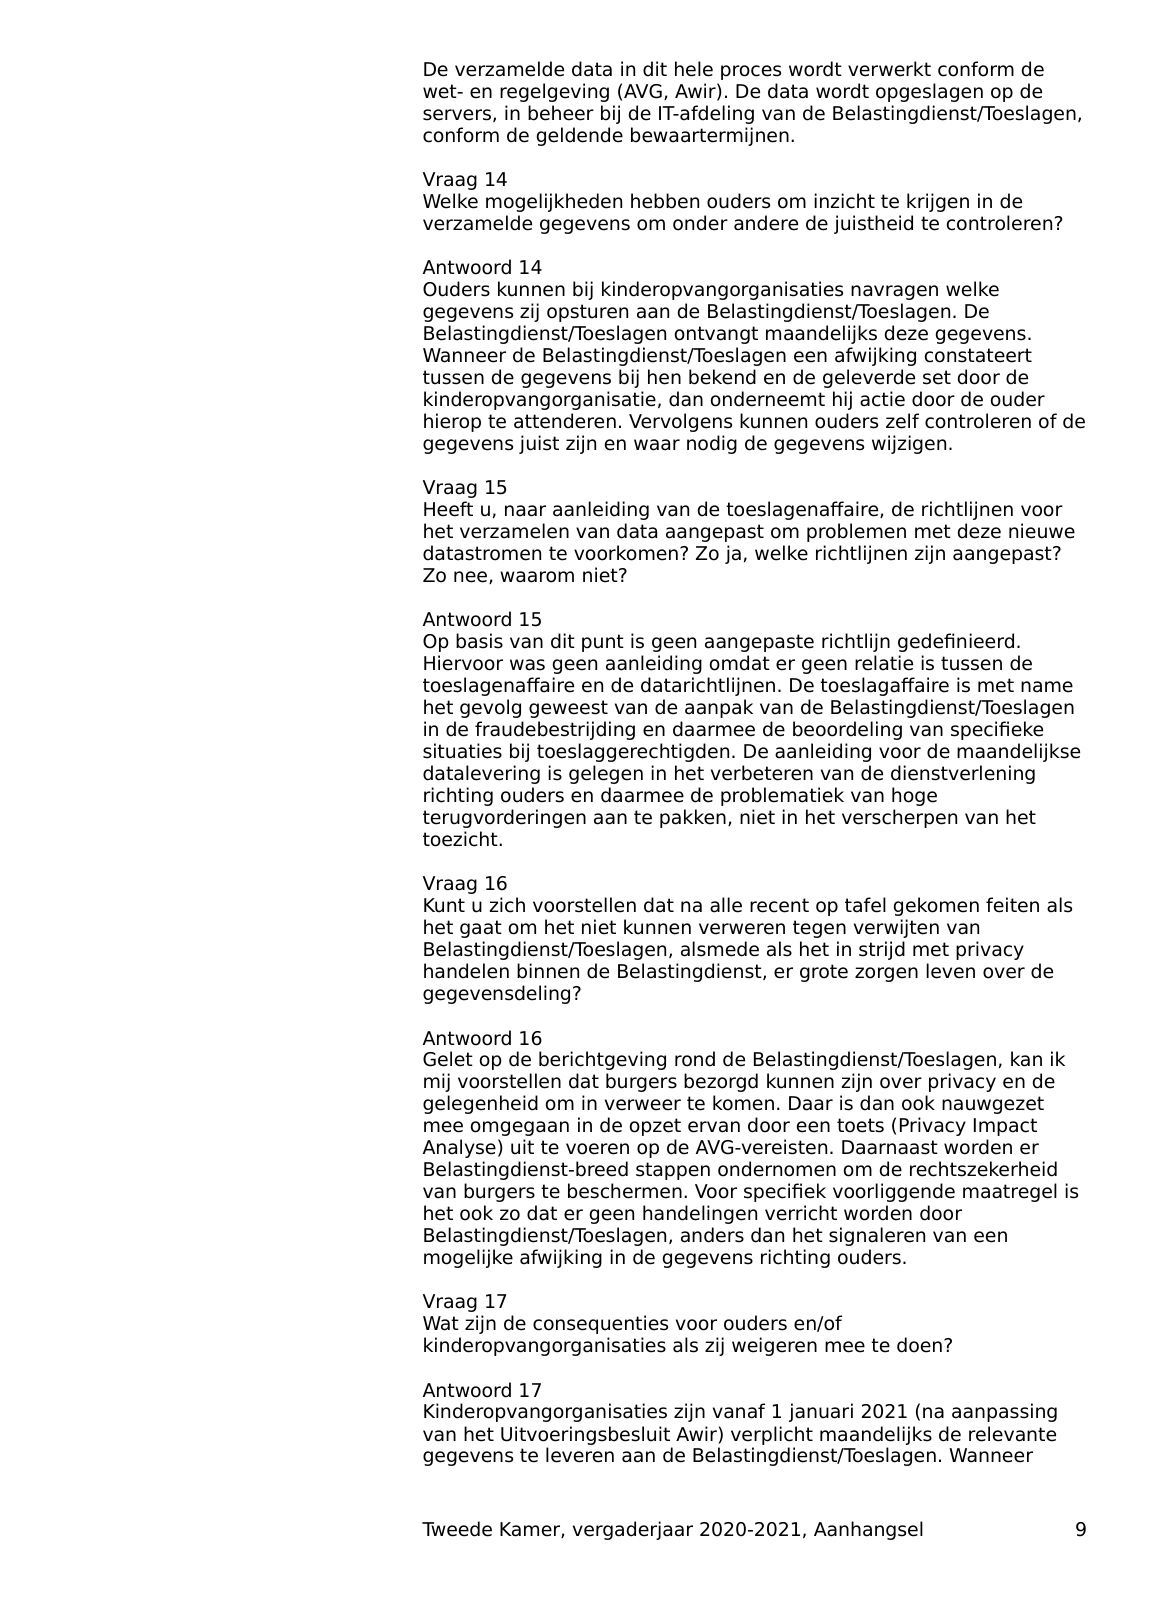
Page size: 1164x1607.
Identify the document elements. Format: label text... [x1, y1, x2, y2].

text Antwoord 16 [422, 1027, 1087, 1049]
text Wat zijn de consequenties voor ouders en/of kinderopvangorganisaties als zij weigeren mee te doen? [422, 1313, 1087, 1357]
text Antwoord 14 [422, 257, 1087, 279]
text Op basis van dit punt is geen aangepaste richtlijn gedefinieerd. Hiervoor was geen aanleiding omdat er geen relatie is tussen de toeslagenaffaire en de datarichtlijnen. De toeslagaffaire is met name het gevolg geweest van de aanpak van de Belastingdienst/Toeslagen in de fraudebestrijding en daarmee de beoordeling van specifieke situaties bij toeslaggerechtigden. De aanleiding voor de maandelijkse datalevering is gelegen in het verbeteren van de dienstverlening richting ouders en daarmee de problematiek van hoge terugvorderingen aan te pakken, niet in het verscherpen van het toezicht. [422, 631, 1087, 851]
text Vraag 17 [422, 1291, 1087, 1313]
text Ouders kunnen bij kinderopvangorganisaties navragen welke gegevens zij opsturen aan de Belastingdienst/Toeslagen. De Belastingdienst/Toeslagen ontvangt maandelijks deze gegevens. Wanneer de Belastingdienst/Toeslagen een afwijking constateert tussen de gegevens bij hen bekend en de geleverde set door de kinderopvangorganisatie, dan onderneemt hij actie door de ouder hierop te attenderen. Vervolgens kunnen ouders zelf controleren of de gegevens juist zijn en waar nodig de gegevens wijzigen. [422, 279, 1087, 455]
text Welke mogelijkheden hebben ouders om inzicht te krijgen in de verzamelde gegevens om onder andere de juistheid te controleren? [422, 191, 1087, 235]
text Gelet op de berichtgeving rond de Belastingdienst/Toeslagen, kan ik mij voorstellen dat burgers bezorgd kunnen zijn over privacy en de gelegenheid om in verweer te komen. Daar is dan ook nauwgezet mee omgegaan in de opzet ervan door een toets (Privacy Impact Analyse) uit te voeren op de AVG-vereisten. Daarnaast worden er Belastingdienst-breed stappen ondernomen om de rechtszekerheid van burgers te beschermen. Voor specifiek voorliggende maatregel is het ook zo dat er geen handelingen verricht worden door Belastingdienst/Toeslagen, anders dan het signaleren van een mogelijke afwijking in de gegevens richting ouders. [422, 1049, 1087, 1269]
text Vraag 16 [422, 873, 1087, 895]
text Kunt u zich voorstellen dat na alle recent op tafel gekomen feiten als het gaat om het niet kunnen verweren tegen verwijten van Belastingdienst/Toeslagen, alsmede als het in strijd met privacy handelen binnen de Belastingdienst, er grote zorgen leven over de gegevensdeling? [422, 895, 1087, 1005]
text Kinderopvangorganisaties zijn vanaf 1 januari 2021 (na aanpassing van het Uitvoeringsbesluit Awir) verplicht maandelijks de relevante gegevens te leveren aan de Belastingdienst/Toeslagen. Wanneer [422, 1401, 1087, 1467]
text Vraag 15 [422, 477, 1087, 499]
text Antwoord 15 [422, 609, 1087, 631]
text De verzamelde data in dit hele proces wordt verwerkt conform de wet- en regelgeving (AVG, Awir). De data wordt opgeslagen op de servers, in beheer bij de IT-afdeling van de Belastingdienst/Toeslagen, conform de geldende bewaartermijnen. [422, 59, 1087, 147]
text Vraag 14 [422, 169, 1087, 191]
text Heeft u, naar aanleiding van de toeslagenaffaire, de richtlijnen voor het verzamelen van data aangepast om problemen met deze nieuwe datastromen te voorkomen? Zo ja, welke richtlijnen zijn aangepast? Zo nee, waarom niet? [422, 499, 1087, 587]
text Antwoord 17 [422, 1379, 1087, 1401]
